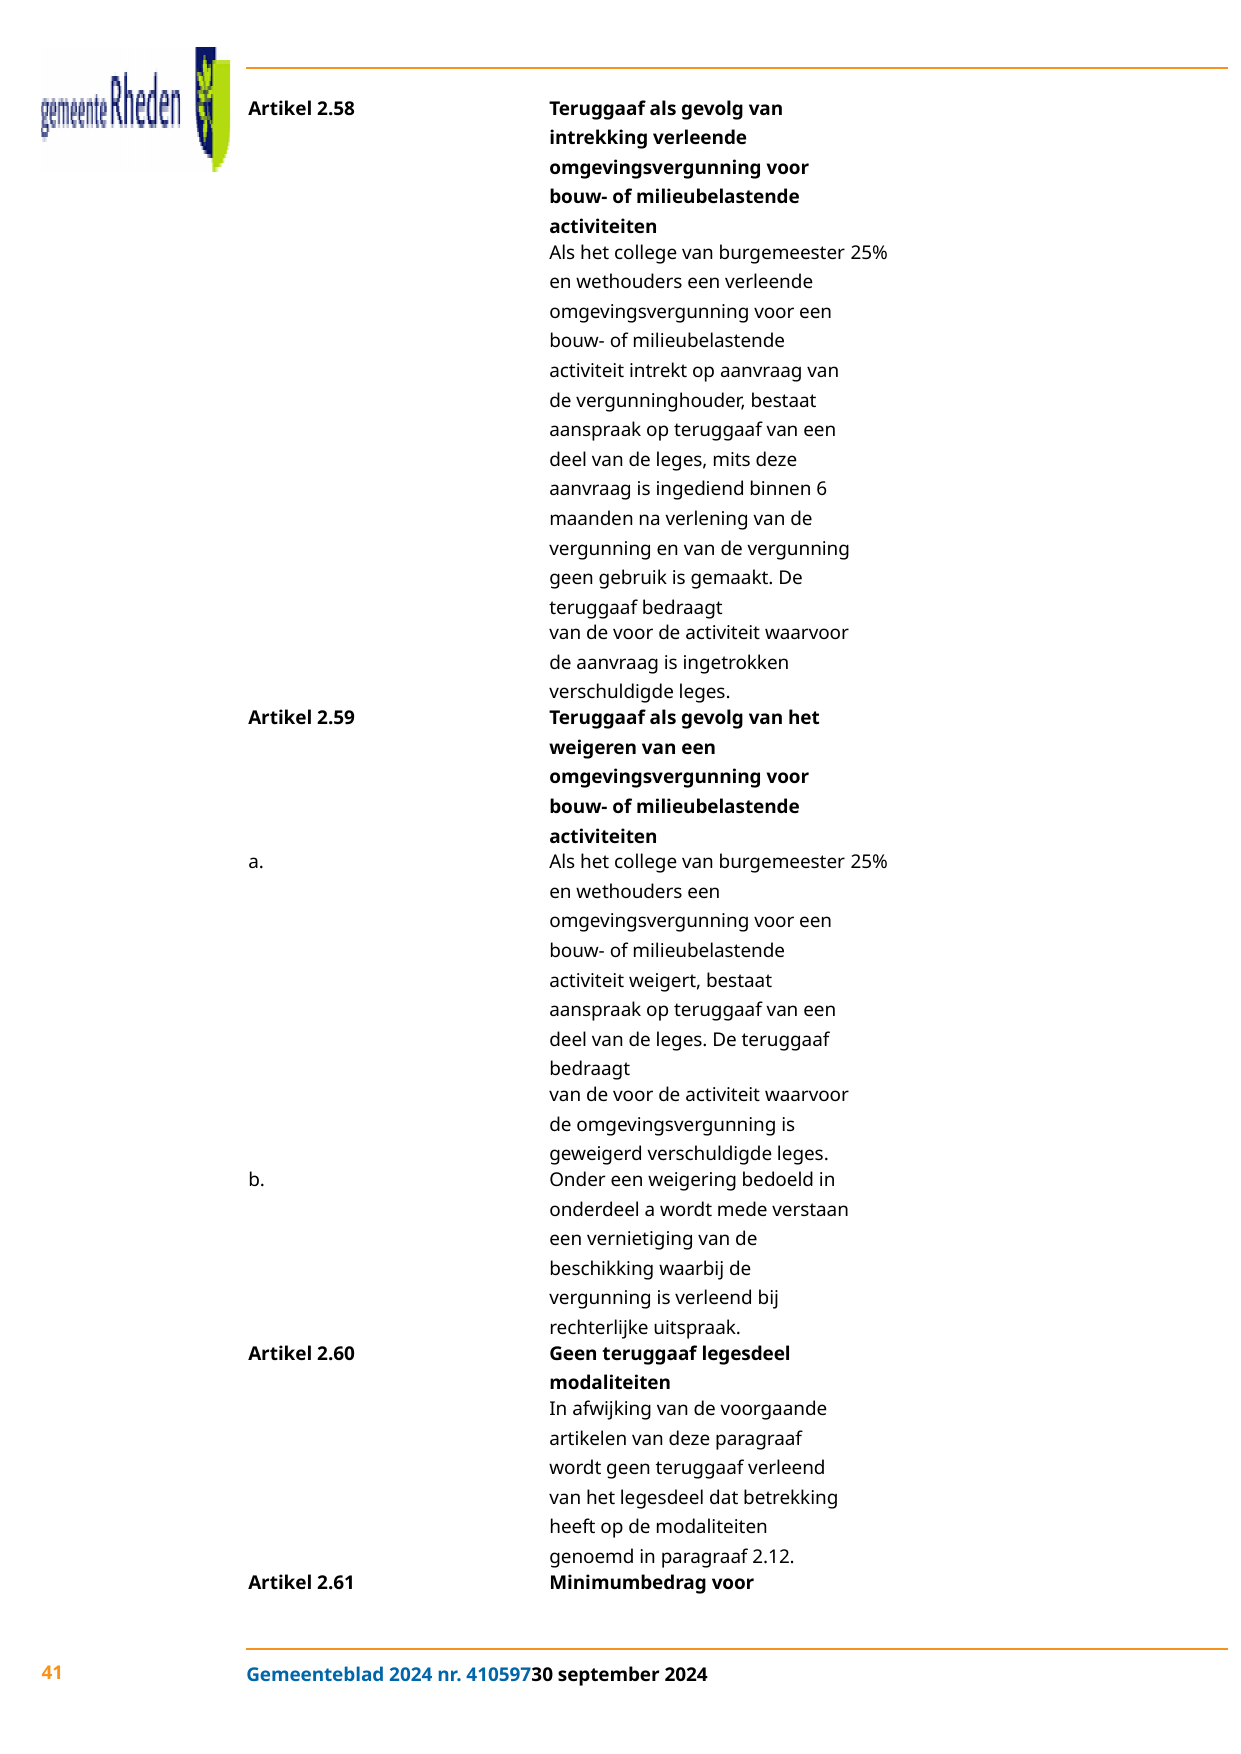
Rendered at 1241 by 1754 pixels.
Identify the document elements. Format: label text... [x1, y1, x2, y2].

table_cell [850, 1340, 1152, 1395]
table_cell [850, 95, 1152, 239]
table_cell Onder een weigering bedoeld in onderdeel a wordt mede verstaan een vernietiging van de beschikking waarbij de vergunning is verleend bij rechterlijke uitspraak. [549, 1166, 850, 1340]
table_cell [850, 1081, 1152, 1166]
table_cell 25% [850, 239, 1152, 619]
table_cell [248, 1081, 549, 1166]
table_cell In afwijking van de voorgaande artikelen van deze paragraaf wordt geen teruggaaf verleend van het legesdeel dat betrekking heeft op de modaliteiten genoemd in paragraaf 2.12. [549, 1395, 850, 1569]
table_cell Als het college van burgemeester en wethouders een verleende omgevingsvergunning voor een bouw- of milieubelastende activiteit intrekt op aanvraag van de vergunninghouder, bestaat aanspraak op teruggaaf van een deel van de leges, mits deze aanvraag is ingediend binnen 6 maanden na verlening van de vergunning en van de vergunning geen gebruik is gemaakt. De teruggaaf bedraagt [549, 239, 850, 619]
table_cell b. [248, 1166, 549, 1340]
table_cell [248, 620, 549, 704]
picture [41, 47, 231, 172]
table_cell Artikel 2.58 [248, 95, 549, 239]
table_cell a. [248, 849, 549, 1081]
table_cell van de voor de activiteit waarvoor de omgevingsvergunning is geweigerd verschuldigde leges. [549, 1081, 850, 1166]
table_cell Als het college van burgemeester en wethouders een omgevingsvergunning voor een bouw- of milieubelastende activiteit weigert, bestaat aanspraak op teruggaaf van een deel van de leges. De teruggaaf bedraagt [549, 849, 850, 1081]
table_cell [850, 1569, 1152, 1594]
table_cell [248, 1395, 549, 1569]
table_cell [850, 705, 1152, 848]
table_cell Artikel 2.59 [248, 705, 549, 848]
table_cell [850, 1166, 1152, 1340]
table_cell van de voor de activiteit waarvoor de aanvraag is ingetrokken verschuldigde leges. [549, 620, 850, 704]
table_cell Minimumbedrag voor [549, 1569, 850, 1594]
table_cell 25% [850, 849, 1152, 1081]
table_cell Teruggaaf als gevolg van het weigeren van een omgevingsvergunning voor bouw- of milieubelastende activiteiten [549, 705, 850, 848]
table_cell Teruggaaf als gevolg van intrekking verleende omgevingsvergunning voor bouw- of milieubelastende activiteiten [549, 95, 850, 239]
table_cell [850, 1395, 1152, 1569]
table_cell [248, 239, 549, 619]
table_cell Geen teruggaaf legesdeel modaliteiten [549, 1340, 850, 1395]
table_cell Artikel 2.60 [248, 1340, 549, 1395]
table_cell [850, 620, 1152, 704]
table_cell Artikel 2.61 [248, 1569, 549, 1594]
